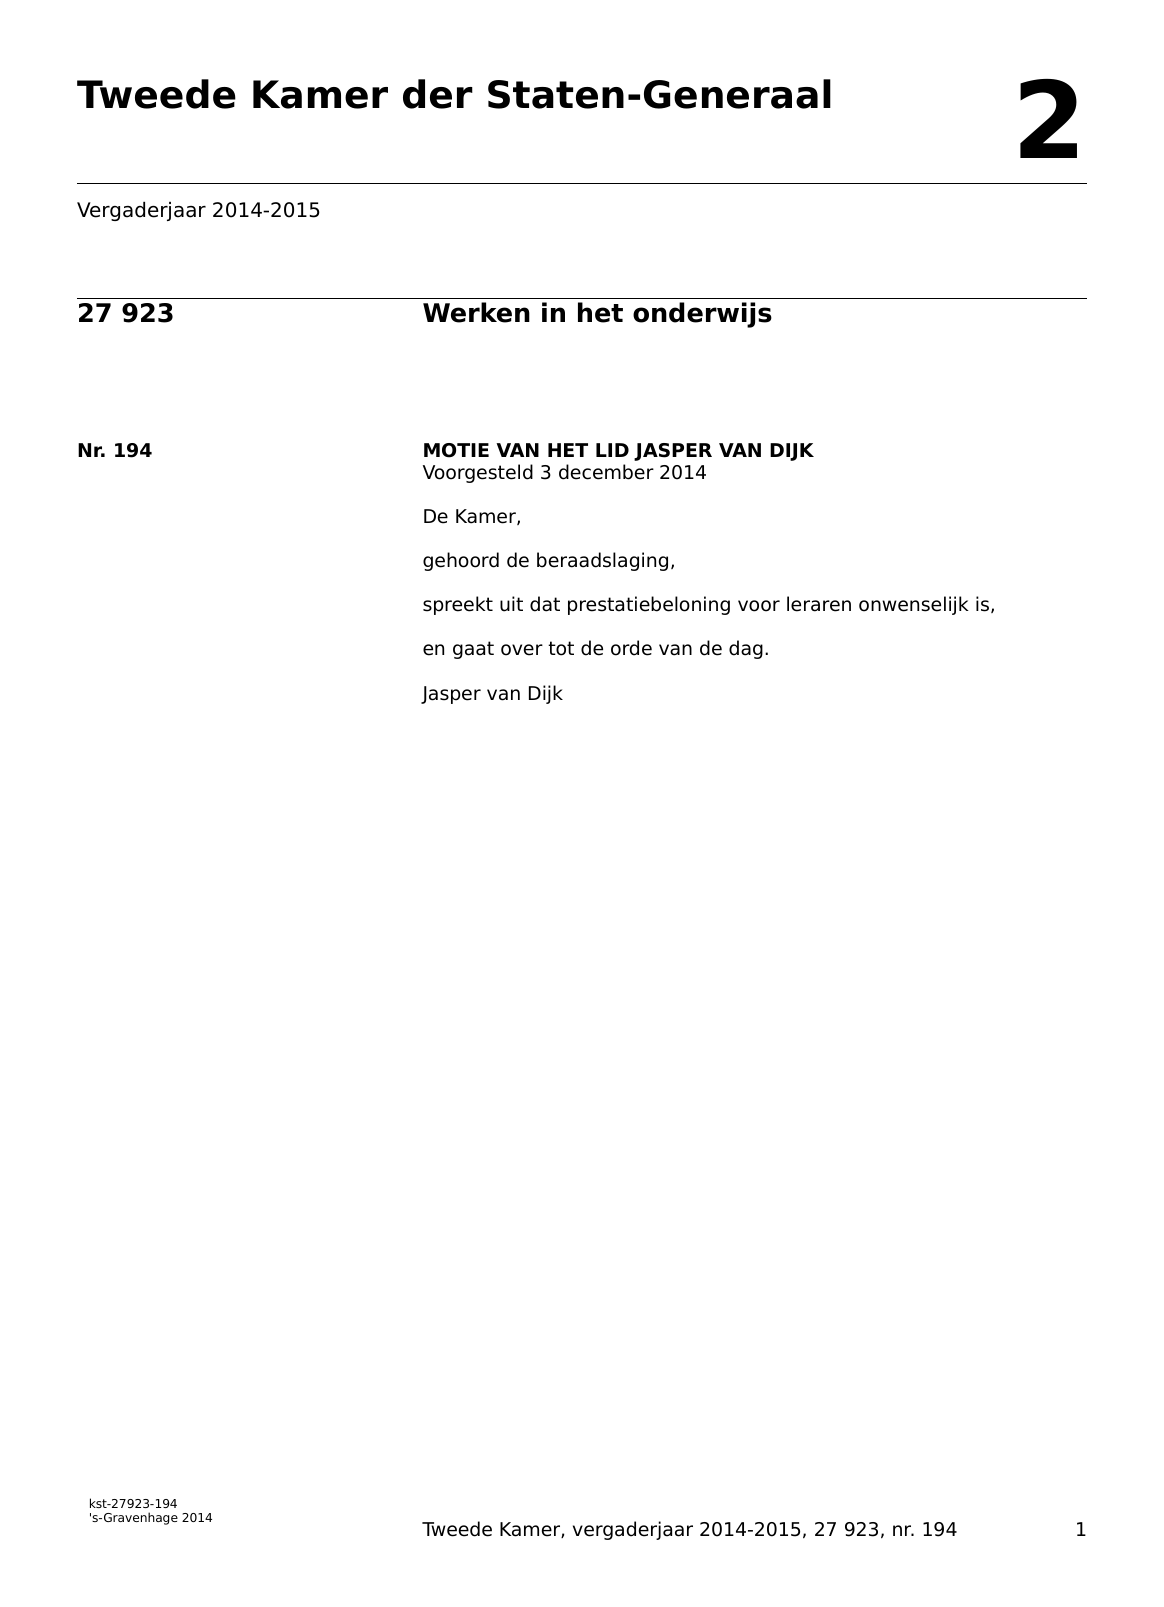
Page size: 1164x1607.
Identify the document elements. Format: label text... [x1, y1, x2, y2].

subtitle 27 923 Werken in het onderwijs [77, 299, 1087, 329]
text Jasper van Dijk [422, 682, 1087, 704]
table_header 2 [886, 59, 1087, 183]
text 's-Gravenhage 2014 [88, 1511, 323, 1525]
text De Kamer, [422, 506, 1087, 528]
text gehoord de beraadslaging, [422, 550, 1087, 572]
table_header Tweede Kamer der Staten-Generaal [77, 59, 886, 183]
text spreekt uit dat prestatiebeloning voor leraren onwenselijk is, [422, 594, 1087, 616]
text en gaat over tot de orde van de dag. [422, 638, 1087, 660]
text kst-27923-194 [88, 1497, 323, 1511]
subtitle Nr. 194 MOTIE VAN HET LID JASPER VAN DIJK [77, 440, 1087, 462]
table_cell Vergaderjaar 2014-2015 [77, 184, 1087, 298]
text Voorgesteld 3 december 2014 [422, 462, 1087, 484]
